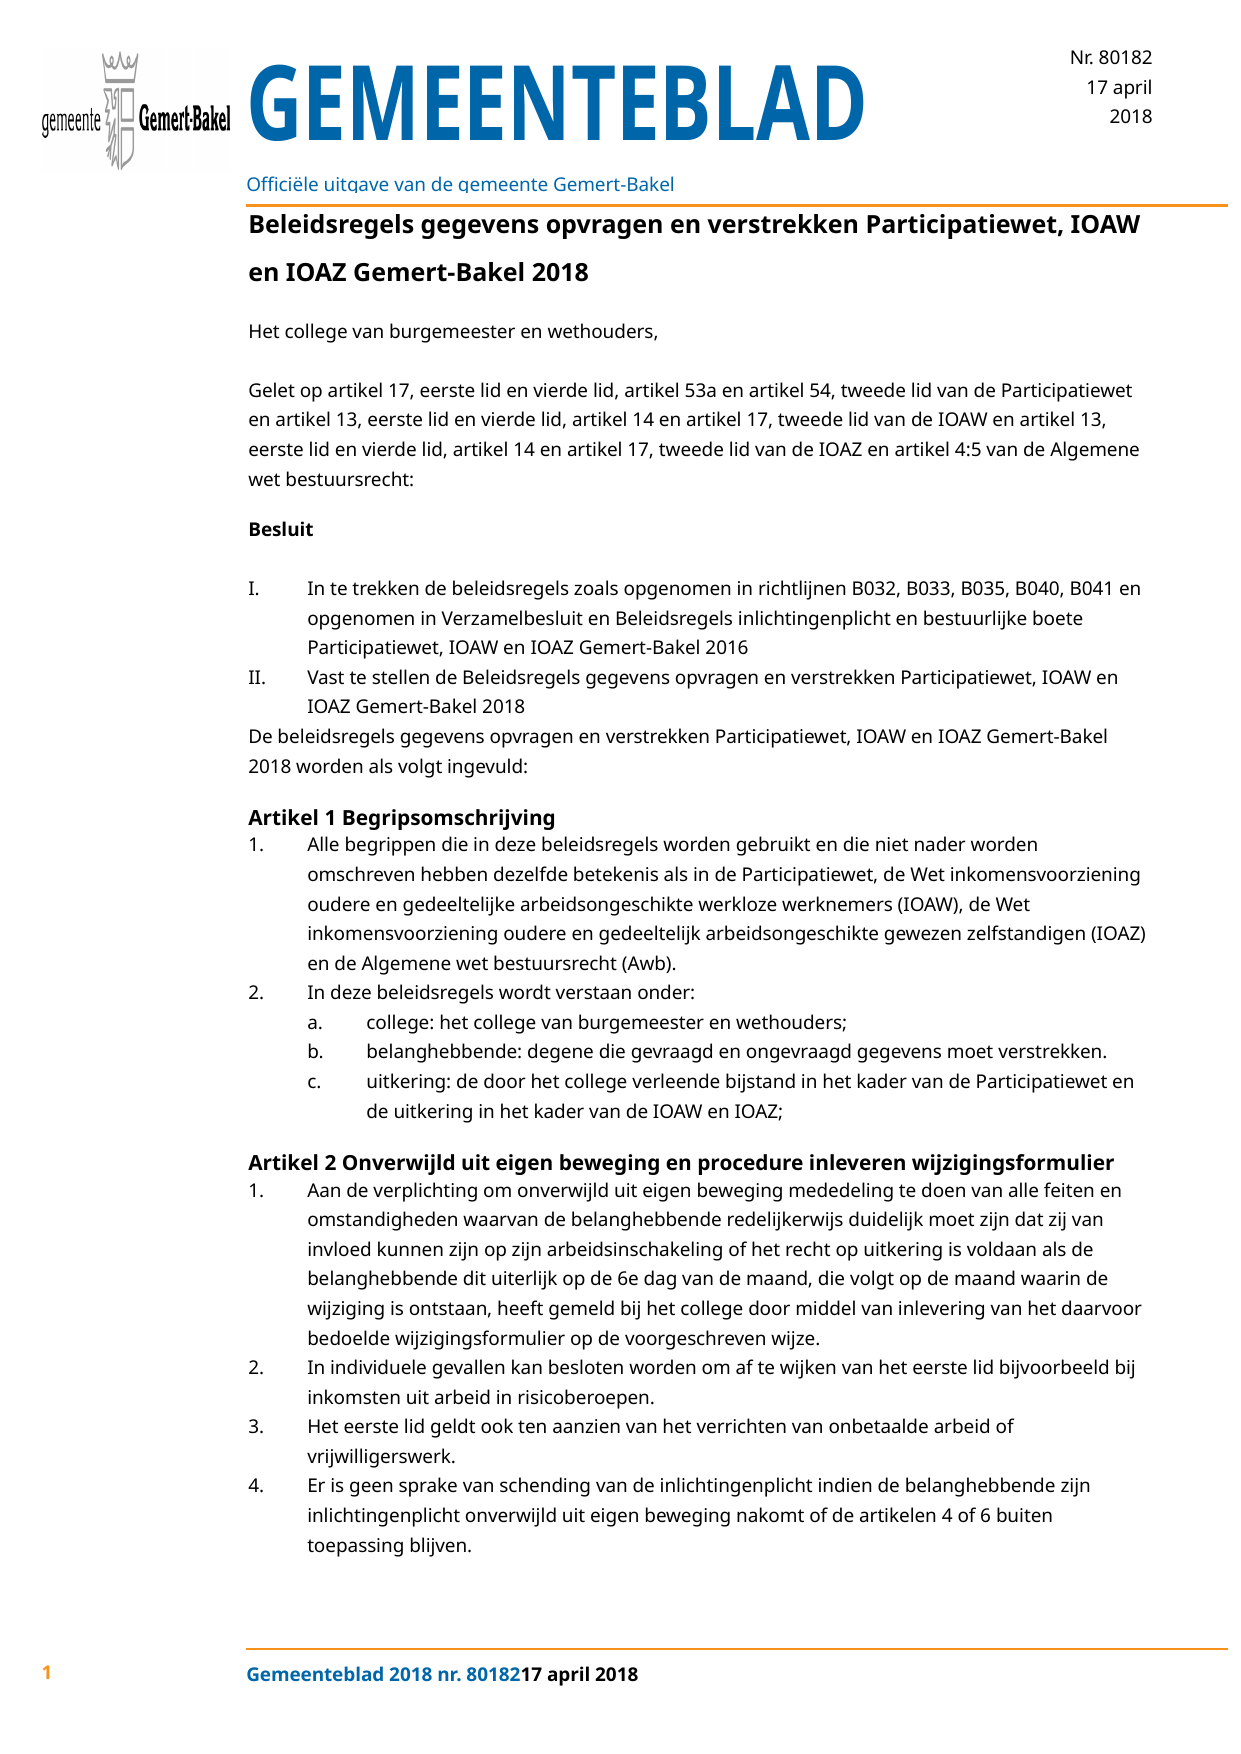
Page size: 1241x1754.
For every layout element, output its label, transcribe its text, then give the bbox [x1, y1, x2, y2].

list In te trekken de beleidsregels zoals opgenomen in richtlijnen B032, B033, B035, B040, B041 en opgenomen in Verzamelbesluit en Beleidsregels inlichtingenplicht en bestuurlijke boete Participatiewet, IOAW en IOAZ Gemert-Bakel 2016 [248, 575, 1152, 660]
list Het eerste lid geldt ook ten aanzien van het verrichten van onbetaalde arbeid of vrijwilligerswerk. [248, 1413, 1152, 1469]
list college: het college van burgemeester en wethouders; [307, 1009, 1152, 1035]
text Besluit [248, 516, 1152, 542]
text Het college van burgemeester en wethouders, [248, 318, 1152, 344]
list In individuele gevallen kan besloten worden om af te wijken van het eerste lid bijvoorbeeld bij inkomsten uit arbeid in risicoberoepen. [248, 1354, 1152, 1409]
list In deze beleidsregels wordt verstaan onder: [248, 979, 1152, 1005]
list Alle begrippen die in deze beleidsregels worden gebruikt en die niet nader worden omschreven hebben dezelfde betekenis als in de Participatiewet, de Wet inkomensvoorziening oudere en gedeeltelijke arbeidsongeschikte werkloze werknemers (IOAW), de Wet inkomensvoorziening oudere en gedeeltelijk arbeidsongeschikte gewezen zelfstandigen (IOAZ) en de Algemene wet bestuursrecht (Awb). [248, 832, 1152, 976]
list belanghebbende: degene die gevraagd en ongevraagd gegevens moet verstrekken. [307, 1039, 1152, 1064]
text Gelet op artikel 17, eerste lid en vierde lid, artikel 53a en artikel 54, tweede lid van de Participatiewet en artikel 13, eerste lid en vierde lid, artikel 14 en artikel 17, tweede lid van de IOAW en artikel 13, eerste lid en vierde lid, artikel 14 en artikel 17, tweede lid van de IOAZ en artikel 4:5 van de Algemene wet bestuursrecht: [248, 377, 1152, 492]
text Artikel 1 Begripsomschrijving [248, 803, 1152, 832]
text De beleidsregels gegevens opvragen en verstrekken Participatiewet, IOAW en IOAZ Gemert-Bakel 2018 worden als volgt ingevuld: [248, 723, 1152, 778]
text Artikel 2 Onverwijld uit eigen beweging en procedure inleveren wijzigingsformulier [248, 1148, 1152, 1177]
list Aan de verplichting om onverwijld uit eigen beweging mededeling te doen van alle feiten en omstandigheden waarvan de belanghebbende redelijkerwijs duidelijk moet zijn dat zij van invloed kunnen zijn op zijn arbeidsinschakeling of het recht op uitkering is voldaan als de belanghebbende dit uiterlijk op de 6e dag van de maand, die volgt op de maand waarin de wijziging is ontstaan, heeft gemeld bij het college door middel van inlevering van het daarvoor bedoelde wijzigingsformulier op de voorgeschreven wijze. [248, 1177, 1152, 1350]
text Beleidsregels gegevens opvragen en verstrekken Participatiewet, IOAW en IOAZ Gemert-Bakel 2018 [248, 207, 1152, 288]
picture [41, 47, 231, 172]
list uitkering: de door het college verleende bijstand in het kader van de Participatiewet en de uitkering in het kader van de IOAW en IOAZ; [307, 1068, 1152, 1124]
list Vast te stellen de Beleidsregels gegevens opvragen en verstrekken Participatiewet, IOAW en IOAZ Gemert-Bakel 2018 [248, 664, 1152, 719]
list Er is geen sprake van schending van de inlichtingenplicht indien de belanghebbende zijn inlichtingenplicht onverwijld uit eigen beweging nakomt of de artikelen 4 of 6 buiten toepassing blijven. [248, 1473, 1152, 1557]
